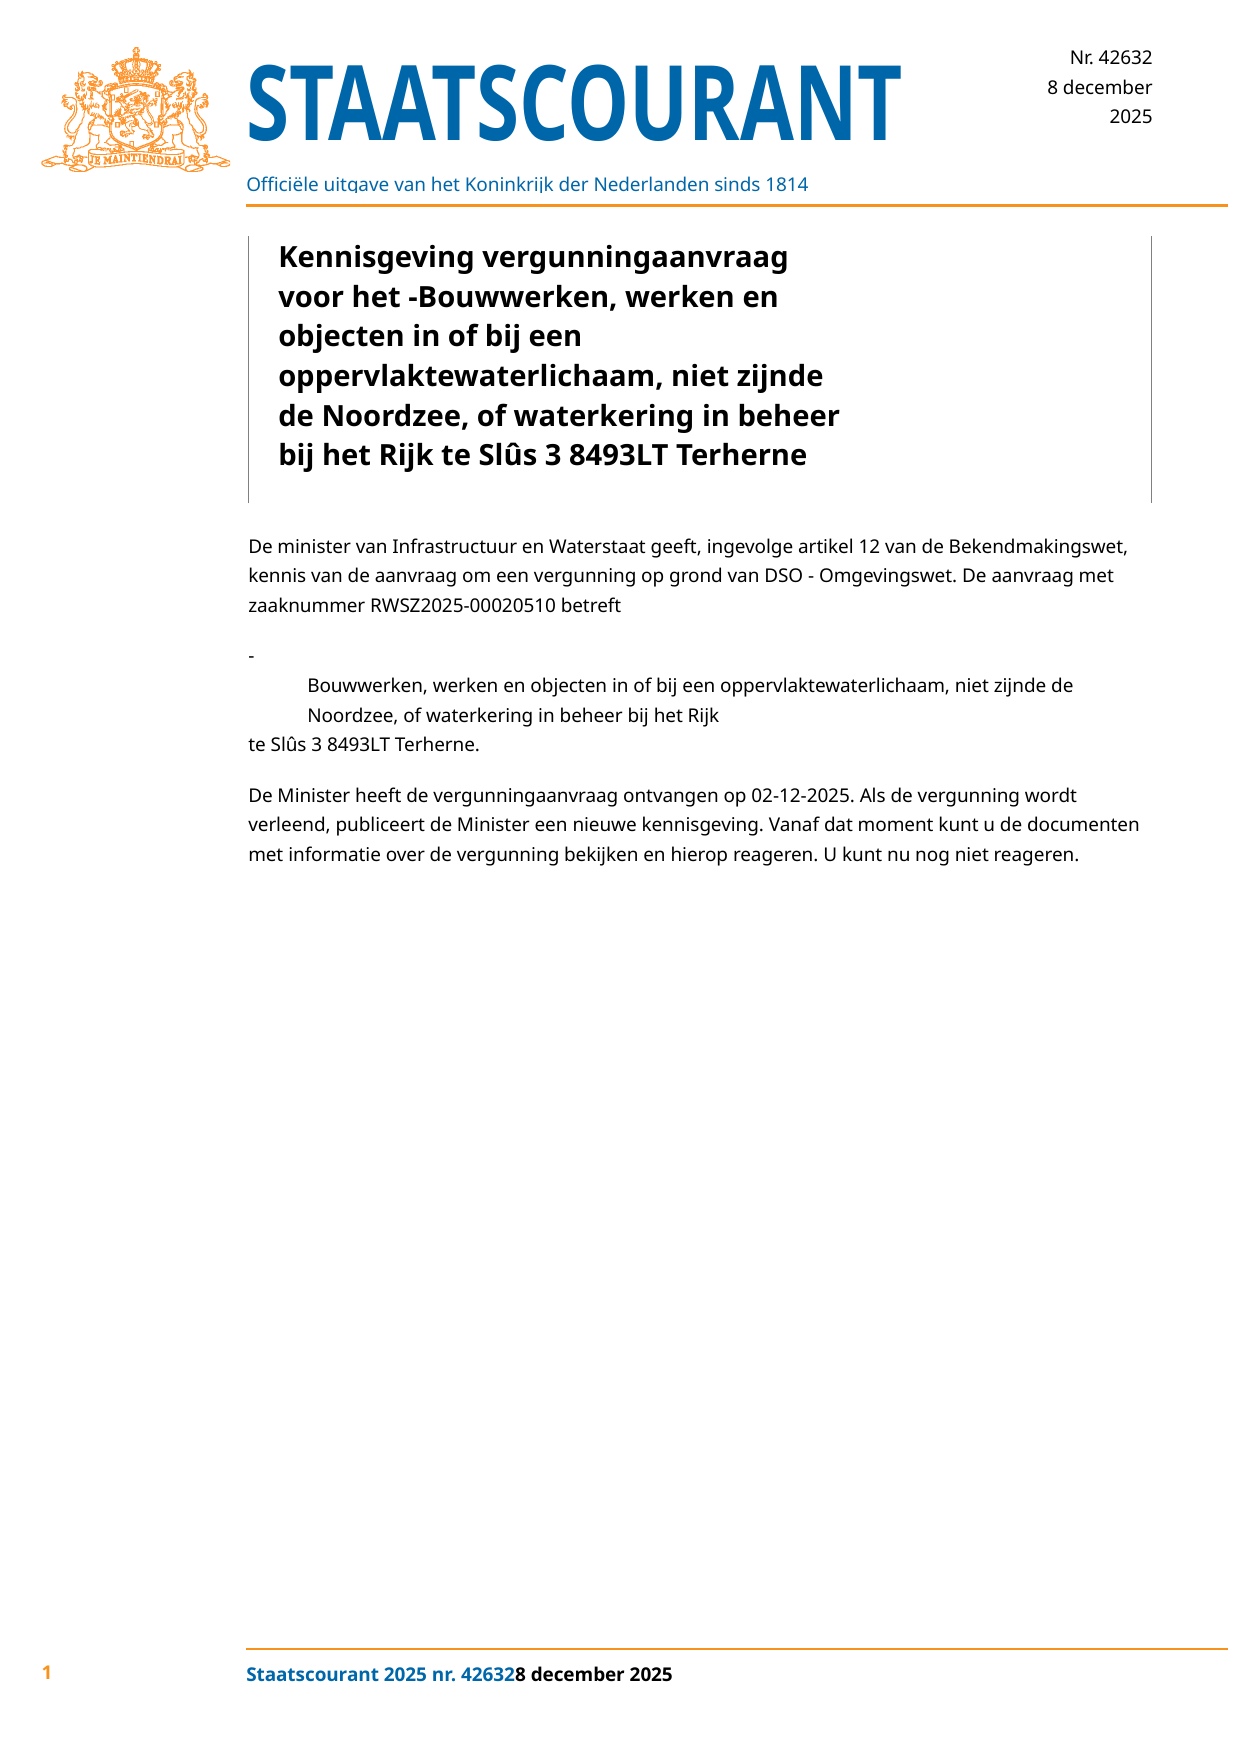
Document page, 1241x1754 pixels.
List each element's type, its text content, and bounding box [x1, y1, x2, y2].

table_header [850, 414, 1151, 503]
picture [41, 47, 231, 172]
list Bouwwerken, werken en objecten in of bij een oppervlaktewaterlichaam, niet zijnde de Noordzee, of waterkering in beheer bij het Rijk [248, 672, 1152, 727]
table_header Kennisgeving vergunningaanvraag voor het -Bouwwerken, werken en objecten in of bij een oppervlaktewaterlichaam, niet zijnde de Noordzee, of waterkering in beheer bij het Rijk te Slûs 3 8493LT Terherne [249, 236, 850, 503]
table_header [850, 236, 912, 413]
text De Minister heeft de vergunningaanvraag ontvangen op 02-12-2025. Als de vergunning wordt verleend, publiceert de Minister een nieuwe kennisgeving. Vanaf dat moment kunt u de documenten met informatie over de vergunning bekijken en hierop reageren. U kunt nu nog niet reageren. [248, 782, 1152, 867]
text te Slûs 3 8493LT Terherne. [248, 731, 1152, 757]
table_header [1090, 236, 1151, 413]
picture [912, 236, 1090, 414]
text De minister van Infrastructuur en Waterstaat geeft, ingevolge artikel 12 van de Bekendmakingswet, kennis van de aanvraag om een vergunning op grond van DSO - Omgevingswet. De aanvraag met zaaknummer RWSZ2025-00020510 betreft [248, 533, 1152, 618]
